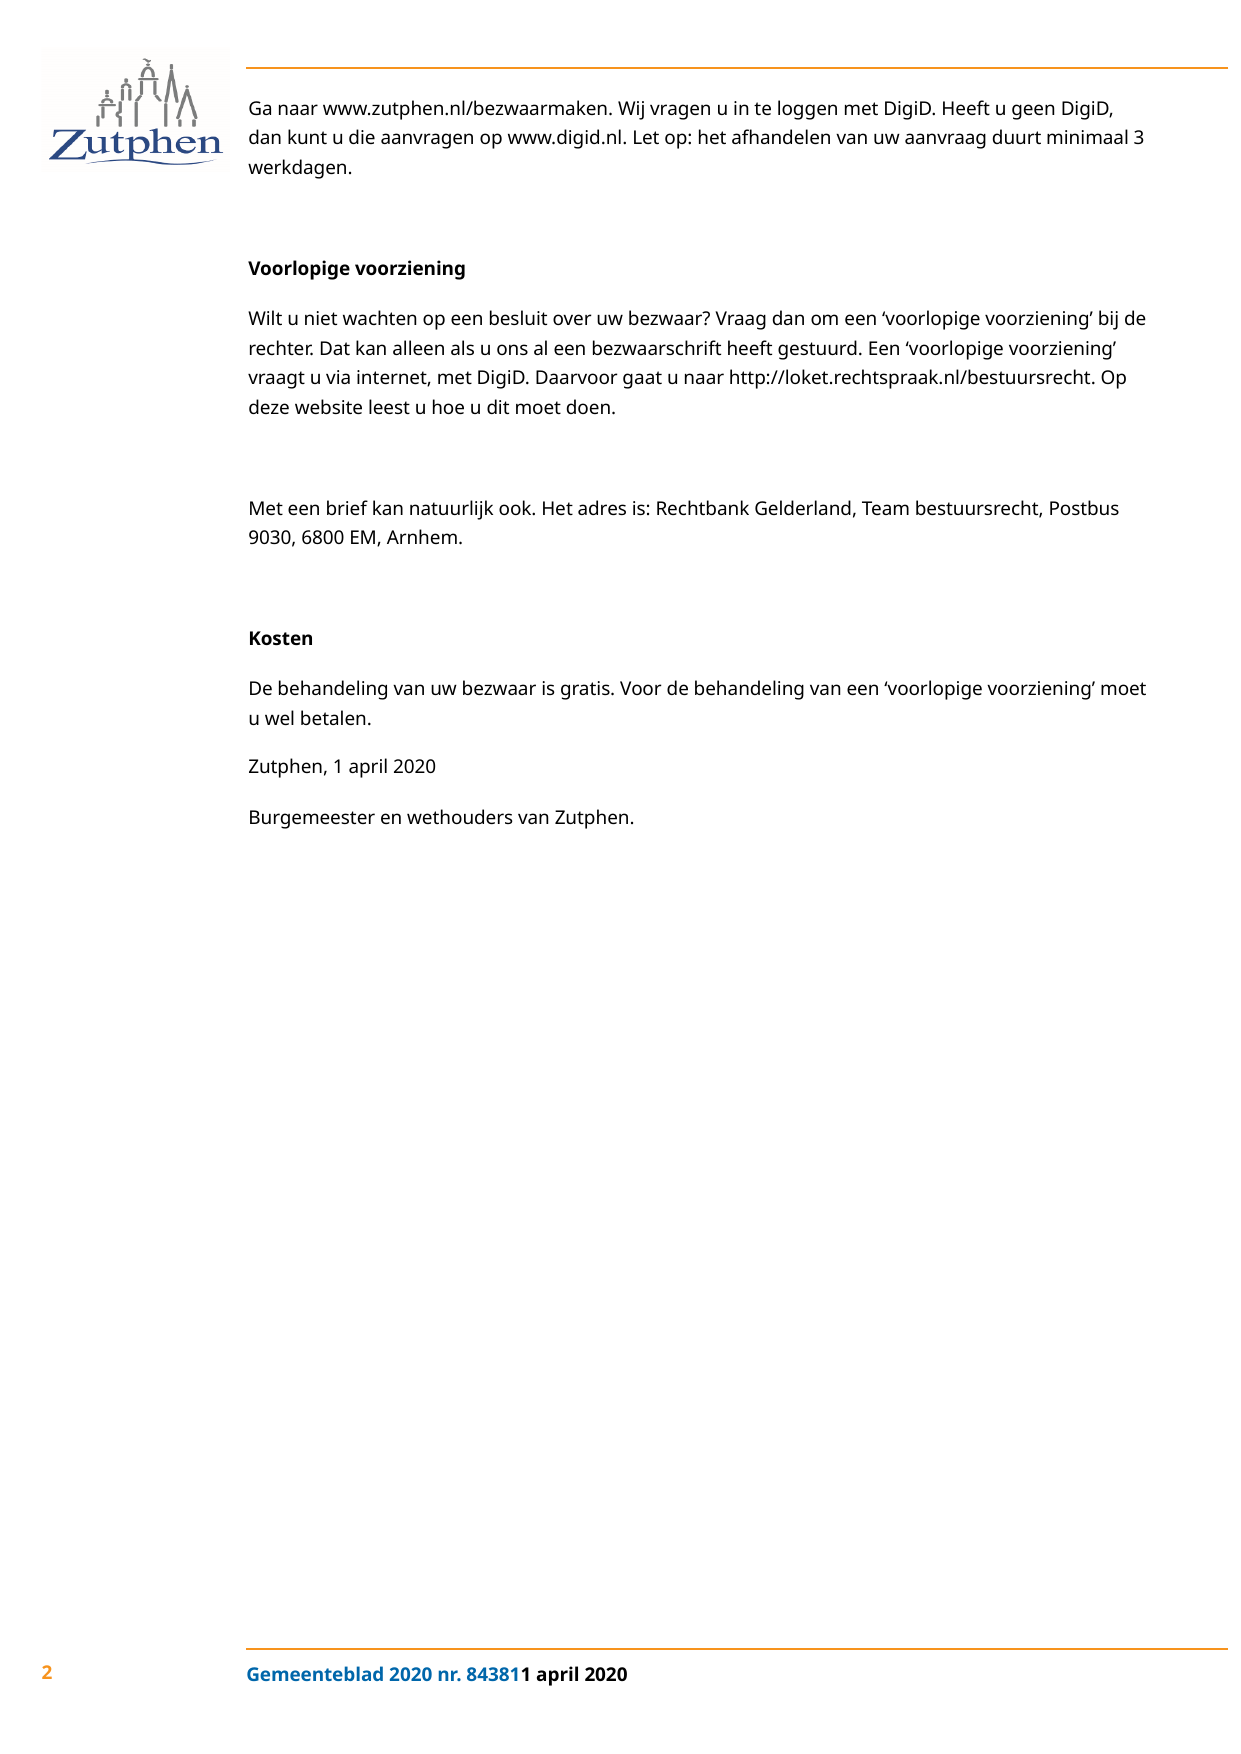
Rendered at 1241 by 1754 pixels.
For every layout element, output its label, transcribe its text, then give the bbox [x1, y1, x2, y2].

text De behandeling van uw bezwaar is gratis. Voor de behandeling van een ‘voorlopige voorziening’ moet u wel betalen. [248, 676, 1152, 731]
text Zutphen, 1 april 2020 [248, 753, 1152, 779]
text Ga naar www.zutphen.nl/bezwaarmaken. Wij vragen u in te loggen met DigiD. Heeft u geen DigiD, dan kunt u die aanvragen op www.digid.nl. Let op: het afhandelen van uw aanvraag duurt minimaal 3 werkdagen. [248, 95, 1152, 180]
text Burgemeester en wethouders van Zutphen. [248, 804, 1152, 830]
text Wilt u niet wachten op een besluit over uw bezwaar? Vraag dan om een ‘voorlopige voorziening’ bij de rechter. Dat kan alleen als u ons al een bezwaarschrift heeft gestuurd. Een ‘voorlopige voorziening’ vraagt u via internet, met DigiD. Daarvoor gaat u naar http://loket.rechtspraak.nl/bestuursrecht. Op deze website leest u hoe u dit moet doen. [248, 305, 1152, 420]
picture [41, 47, 231, 172]
text Met een brief kan natuurlijk ook. Het adres is: Rechtbank Gelderland, Team bestuursrecht, Postbus 9030, 6800 EM, Arnhem. [248, 495, 1152, 550]
text Kosten [248, 625, 1152, 651]
text Voorlopige voorziening [248, 255, 1152, 281]
